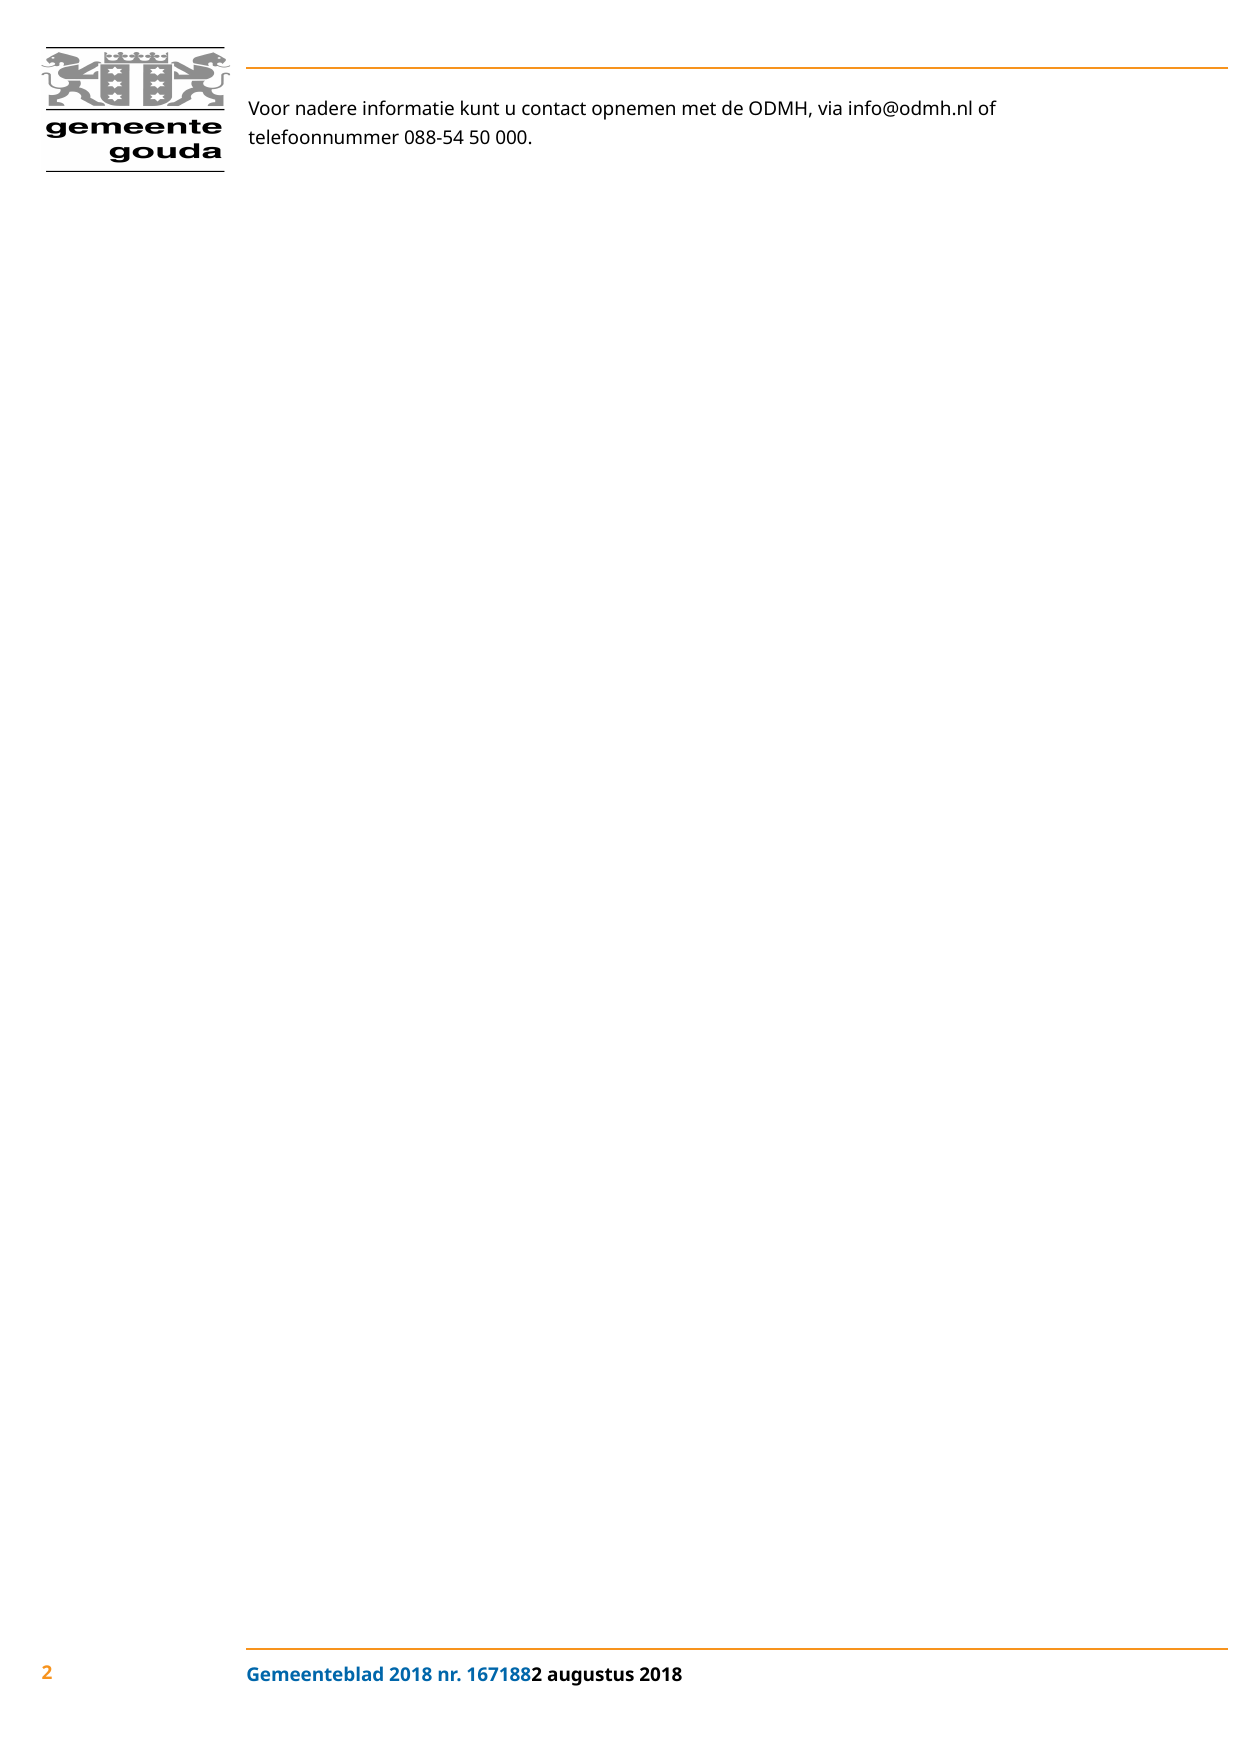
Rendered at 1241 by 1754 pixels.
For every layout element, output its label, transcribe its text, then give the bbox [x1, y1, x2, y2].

picture [41, 47, 231, 172]
text Voor nadere informatie kunt u contact opnemen met de ODMH, via info@odmh.nl of telefoonnummer 088-54 50 000. [248, 95, 1152, 150]
